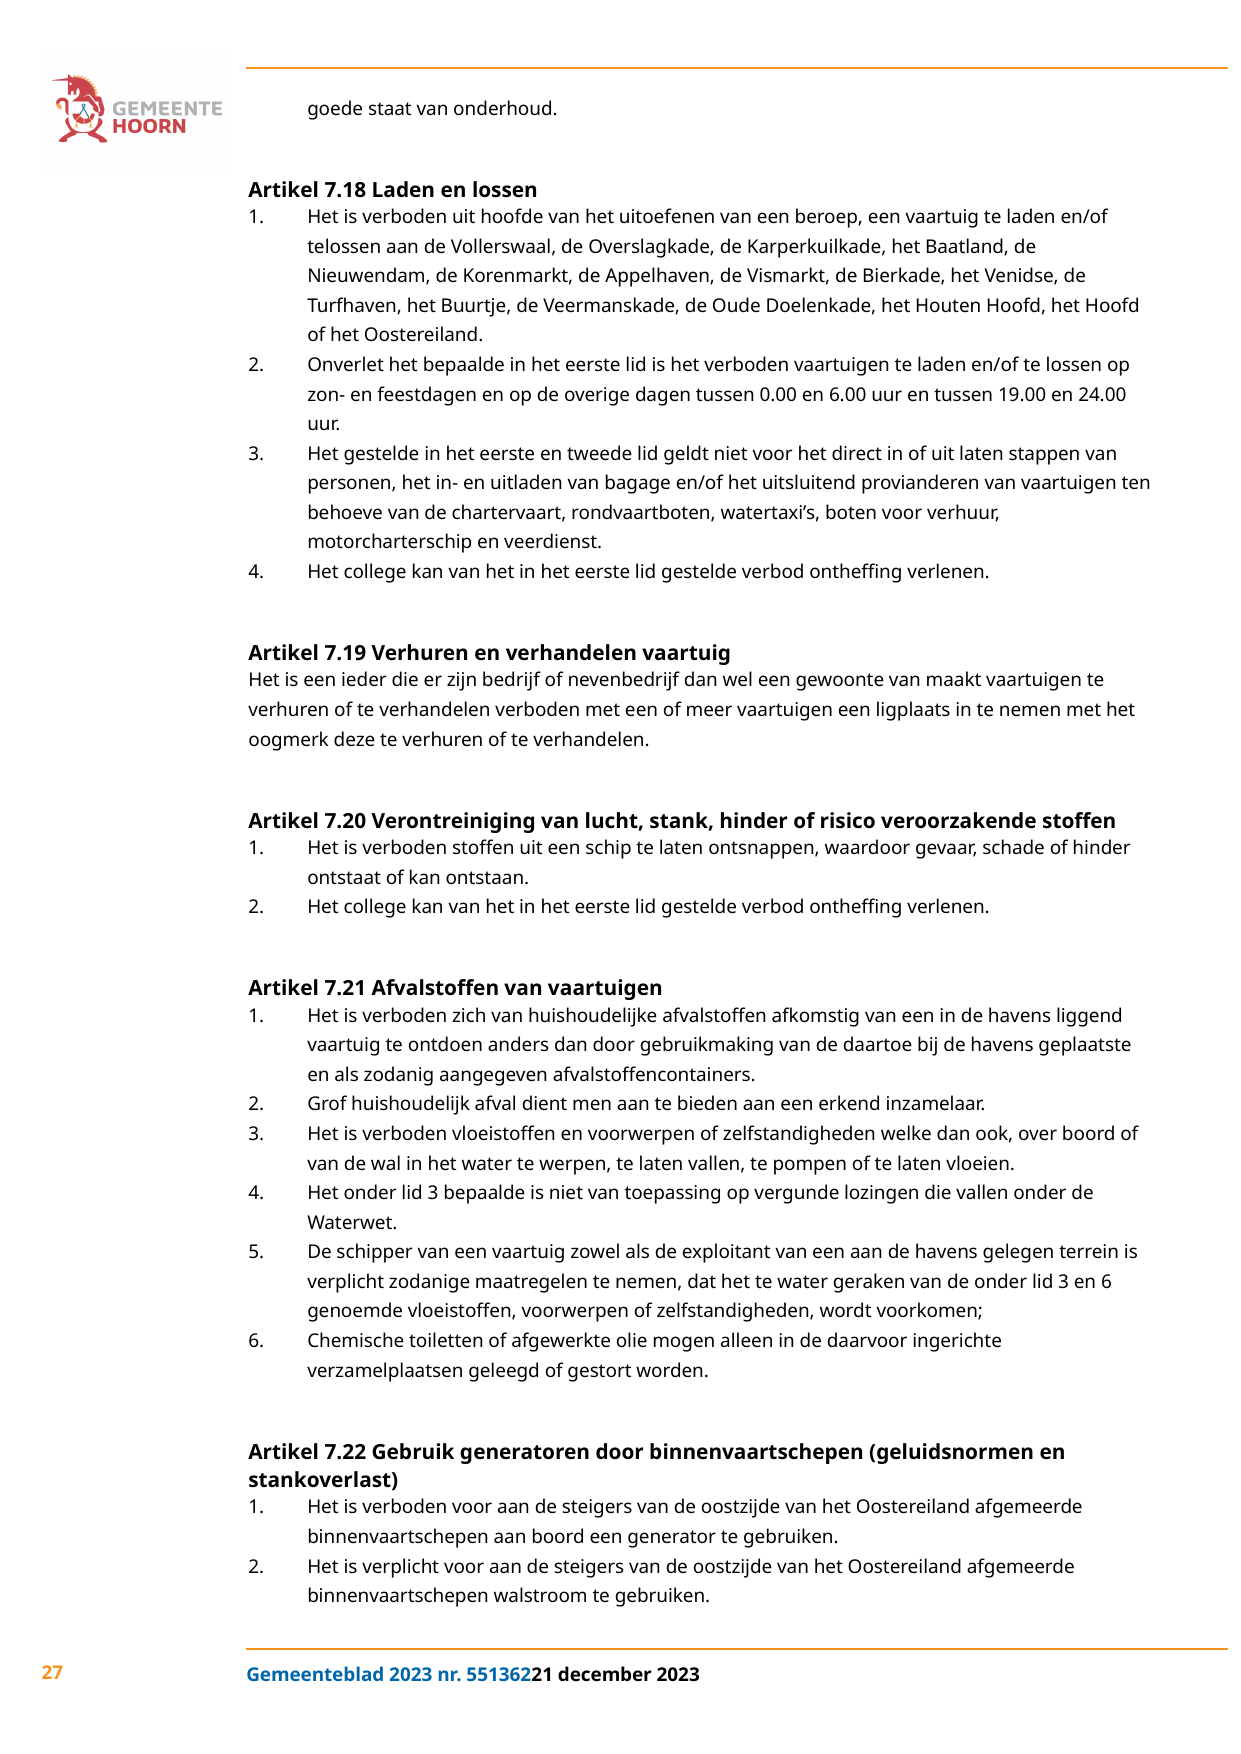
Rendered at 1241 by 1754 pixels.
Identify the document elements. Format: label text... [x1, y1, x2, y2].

list Het college kan van het in het eerste lid gestelde verbod ontheffing verlenen. [248, 558, 1152, 584]
text Artikel 7.22 Gebruik generatoren door binnenvaartschepen (geluidsnormen en stankoverlast) [248, 1437, 1152, 1494]
list Grof huishoudelijk afval dient men aan te bieden aan een erkend inzamelaar. [248, 1091, 1152, 1116]
text Artikel 7.18 Laden en lossen [248, 175, 1152, 203]
text Artikel 7.19 Verhuren en verhandelen vaartuig [248, 638, 1152, 667]
text Artikel 7.21 Afvalstoffen van vaartuigen [248, 973, 1152, 1002]
text Artikel 7.20 Verontreiniging van lucht, stank, hinder of risico veroorzakende stoffen [248, 806, 1152, 834]
list Het is verboden zich van huishoudelijke afvalstoffen afkomstig van een in de havens liggend vaartuig te ontdoen anders dan door gebruikmaking van de daartoe bij de havens geplaatste en als zodanig aangegeven afvalstoffencontainers. [248, 1002, 1152, 1087]
picture [41, 47, 231, 172]
text Het is een ieder die er zijn bedrijf of nevenbedrijf dan wel een gewoonte van maakt vaartuigen te verhuren of te verhandelen verboden met een of meer vaartuigen een ligplaats in te nemen met het oogmerk deze te verhuren of te verhandelen. [248, 667, 1152, 752]
list Het onder lid 3 bepaalde is niet van toepassing op vergunde lozingen die vallen onder de Waterwet. [248, 1179, 1152, 1235]
list Het is verboden voor aan de steigers van de oostzijde van het Oostereiland afgemeerde binnenvaartschepen aan boord een generator te gebruiken. [248, 1494, 1152, 1549]
list Het is verboden stoffen uit een schip te laten ontsnappen, waardoor gevaar, schade of hinder ontstaat of kan ontstaan. [248, 834, 1152, 889]
list Het is verboden vloeistoffen en voorwerpen of zelfstandigheden welke dan ook, over boord of van de wal in het water te werpen, te laten vallen, te pompen of te laten vloeien. [248, 1120, 1152, 1176]
list Het gestelde in het eerste en tweede lid geldt niet voor het direct in of uit laten stappen van personen, het in- en uitladen van bagage en/of het uitsluitend provianderen van vaartuigen ten behoeve van de chartervaart, rondvaartboten, watertaxi’s, boten voor verhuur, motorcharterschip en veerdienst. [248, 440, 1152, 554]
list Het college kan van het in het eerste lid gestelde verbod ontheffing verlenen. [248, 893, 1152, 919]
list Chemische toiletten of afgewerkte olie mogen alleen in de daarvoor ingerichte verzamelplaatsen geleegd of gestort worden. [248, 1327, 1152, 1383]
list Het is verboden uit hoofde van het uitoefenen van een beroep, een vaartuig te laden en/of telossen aan de Vollerswaal, de Overslagkade, de Karperkuilkade, het Baatland, de Nieuwendam, de Korenmarkt, de Appelhaven, de Vismarkt, de Bierkade, het Venidse, de Turfhaven, het Buurtje, de Veermanskade, de Oude Doelenkade, het Houten Hoofd, het Hoofd of het Oostereiland. [248, 203, 1152, 347]
list Onverlet het bepaalde in het eerste lid is het verboden vaartuigen te laden en/of te lossen op zon- en feestdagen en op de overige dagen tussen 0.00 en 6.00 uur en tussen 19.00 en 24.00 uur. [248, 351, 1152, 436]
list goede staat van onderhoud. [248, 95, 1152, 121]
list De schipper van een vaartuig zowel als de exploitant van een aan de havens gelegen terrein is verplicht zodanige maatregelen te nemen, dat het te water geraken van de onder lid 3 en 6 genoemde vloeistoffen, voorwerpen of zelfstandigheden, wordt voorkomen; [248, 1238, 1152, 1323]
list Het is verplicht voor aan de steigers van de oostzijde van het Oostereiland afgemeerde binnenvaartschepen walstroom te gebruiken. [248, 1553, 1152, 1608]
